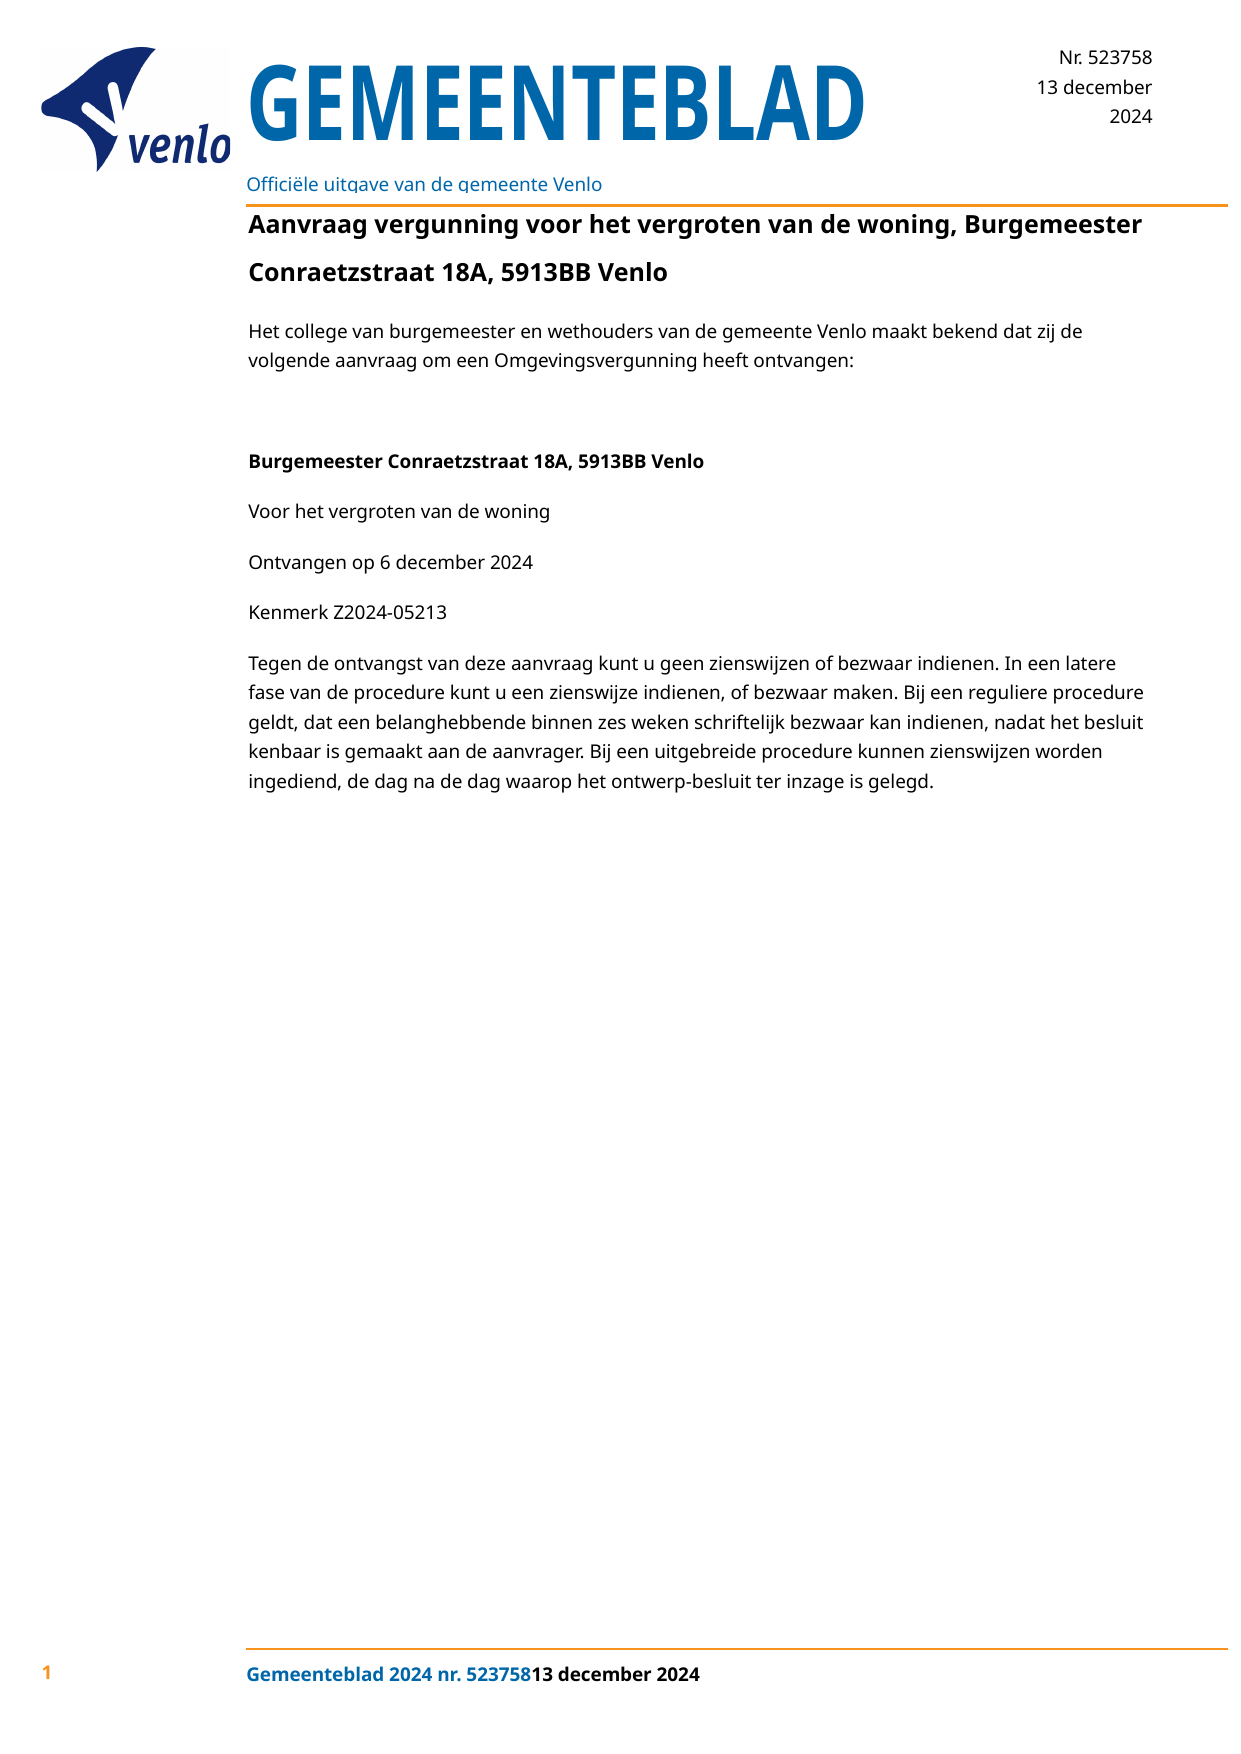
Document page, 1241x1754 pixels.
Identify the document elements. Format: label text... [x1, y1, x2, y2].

text Het college van burgemeester en wethouders van de gemeente Venlo maakt bekend dat zij de volgende aanvraag om een Omgevingsvergunning heeft ontvangen: [248, 318, 1152, 373]
text Burgemeester Conraetzstraat 18A, 5913BB Venlo [248, 448, 1152, 474]
text Kenmerk Z2024-05213 [248, 599, 1152, 625]
text Ontvangen op 6 december 2024 [248, 549, 1152, 575]
text Tegen de ontvangst van deze aanvraag kunt u geen zienswijzen of bezwaar indienen. In een latere fase van de procedure kunt u een zienswijze indienen, of bezwaar maken. Bij een reguliere procedure geldt, dat een belanghebbende binnen zes weken schriftelijk bezwaar kan indienen, nadat het besluit kenbaar is gemaakt aan de aanvrager. Bij een uitgebreide procedure kunnen zienswijzen worden ingediend, de dag na de dag waarop het ontwerp-besluit ter inzage is gelegd. [248, 650, 1152, 794]
picture [41, 47, 231, 172]
text Aanvraag vergunning voor het vergroten van de woning, Burgemeester Conraetzstraat 18A, 5913BB Venlo [248, 207, 1152, 288]
text Voor het vergroten van de woning [248, 499, 1152, 524]
